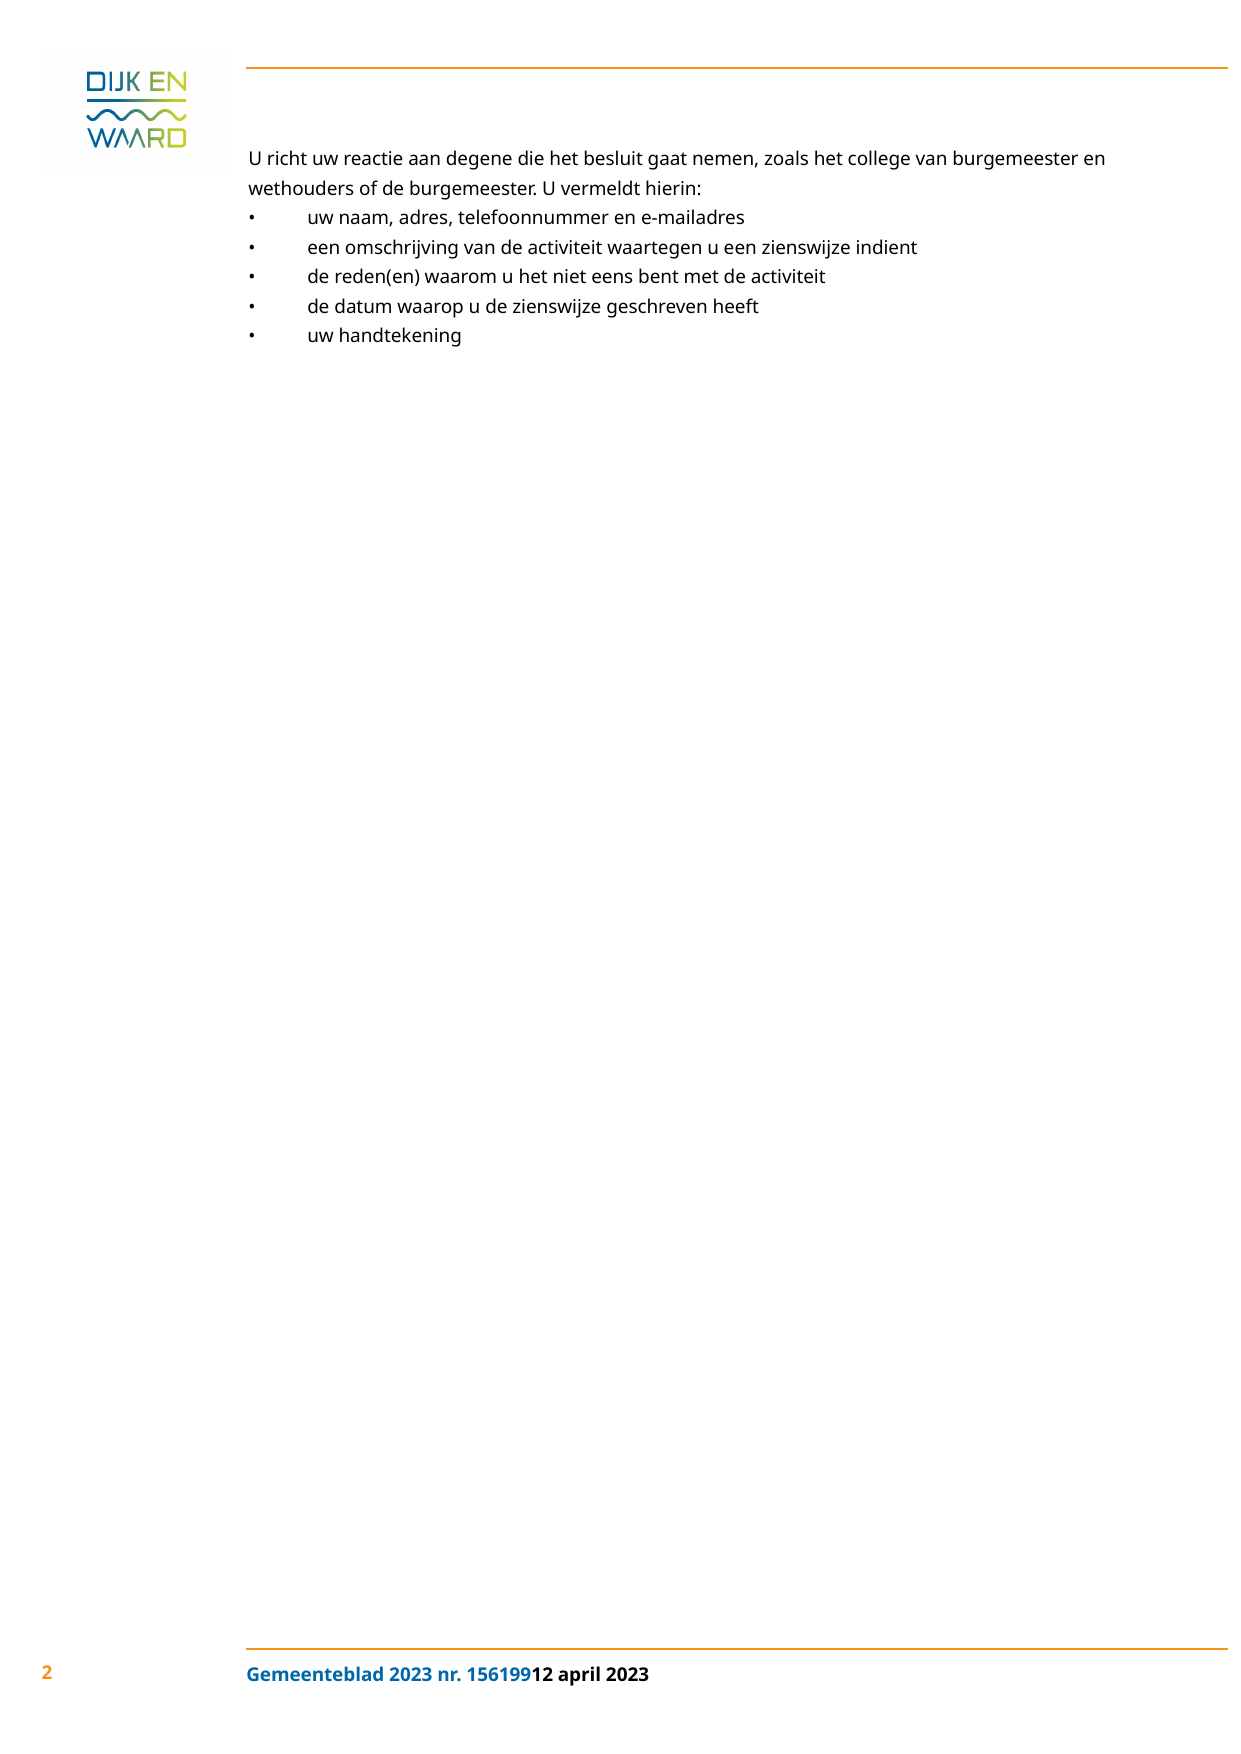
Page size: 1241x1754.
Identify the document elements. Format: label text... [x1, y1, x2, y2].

list uw naam, adres, telefoonnummer en e-mailadres [248, 204, 1152, 230]
list de reden(en) waarom u het niet eens bent met de activiteit [248, 263, 1152, 289]
list de datum waarop u de zienswijze geschreven heeft [248, 293, 1152, 319]
text U richt uw reactie aan degene die het besluit gaat nemen, zoals het college van burgemeester en wethouders of de burgemeester. U vermeldt hierin: [248, 145, 1152, 201]
picture [41, 47, 231, 172]
list uw handtekening [248, 323, 1152, 348]
list een omschrijving van de activiteit waartegen u een zienswijze indient [248, 234, 1152, 260]
